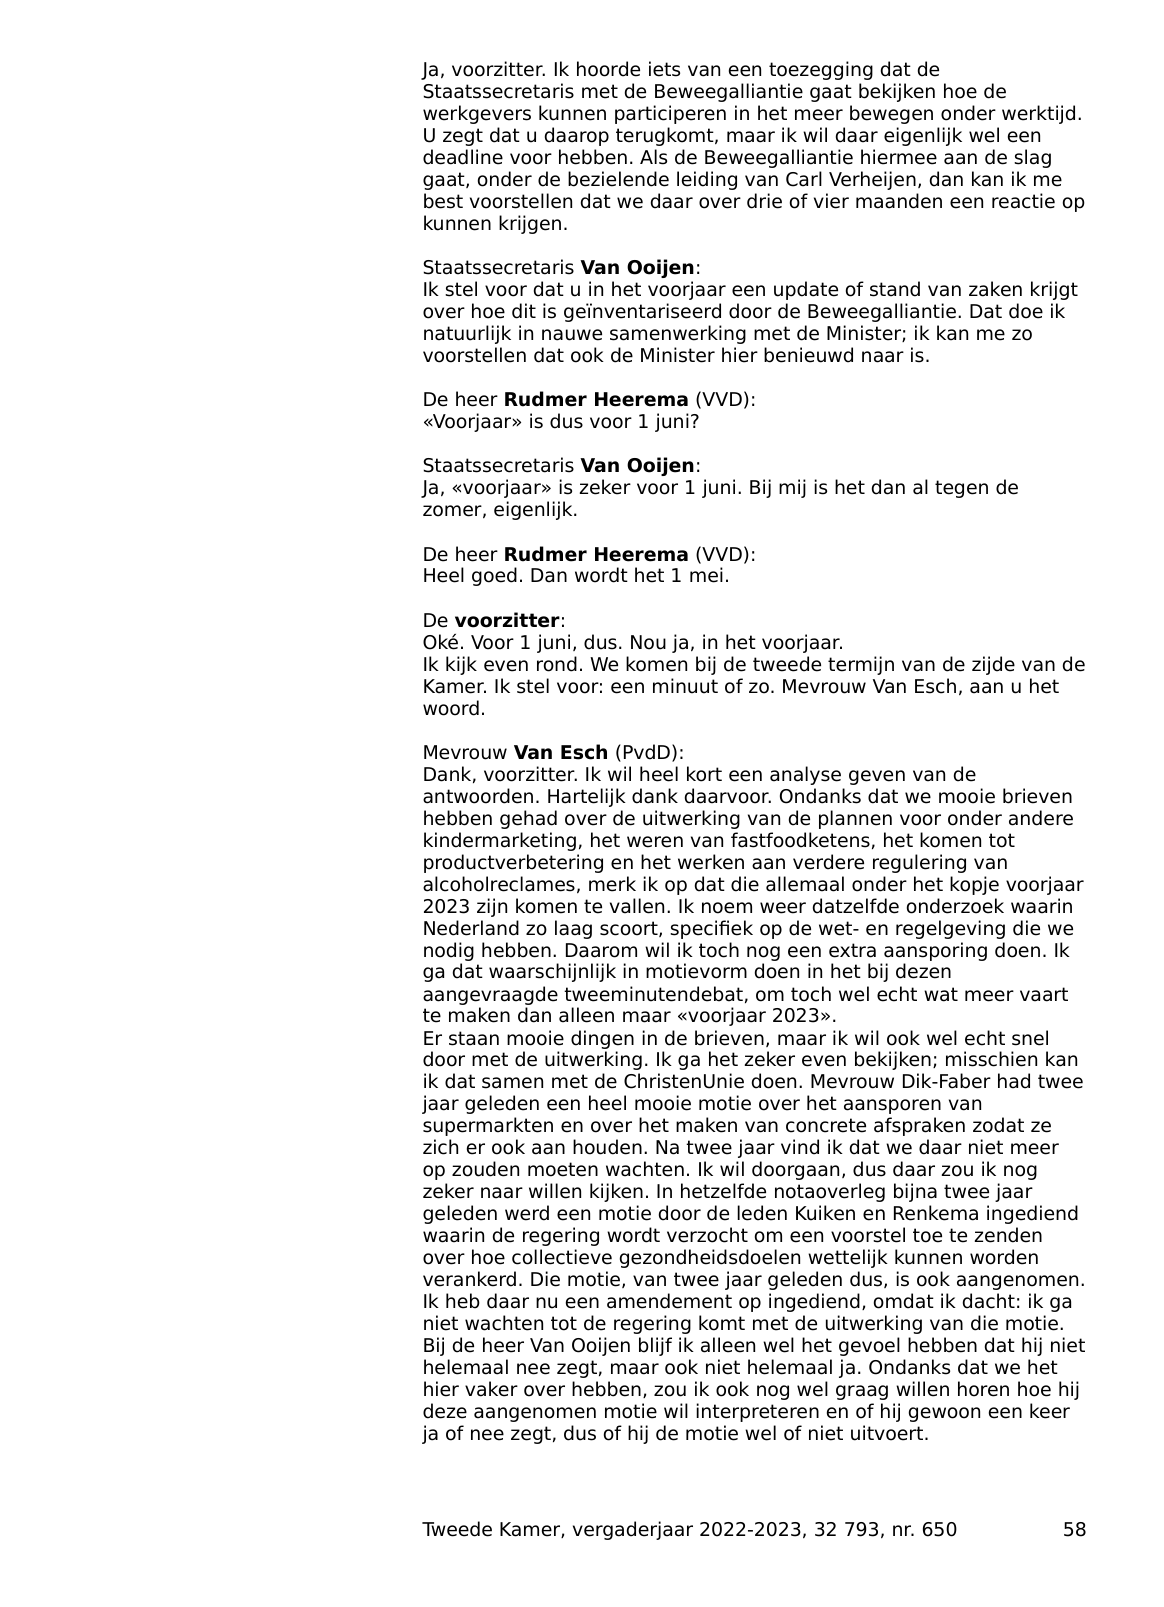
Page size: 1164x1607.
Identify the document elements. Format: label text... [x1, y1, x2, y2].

text Oké. Voor 1 juni, dus. Nou ja, in het voorjaar. [422, 632, 1087, 653]
text Staatssecretaris Van Ooijen: [422, 455, 1087, 477]
text De heer Rudmer Heerema (VVD): [422, 389, 1087, 411]
text Ik stel voor dat u in het voorjaar een update of stand van zaken krijgt over hoe dit is geïnventariseerd door de Beweegalliantie. Dat doe ik natuurlijk in nauwe samenwerking met de Minister; ik kan me zo voorstellen dat ook de Minister hier benieuwd naar is. [422, 279, 1087, 367]
text Ik kijk even rond. We komen bij de tweede termijn van de zijde van de Kamer. Ik stel voor: een minuut of zo. Mevrouw Van Esch, aan u het woord. [422, 653, 1087, 719]
text Ja, voorzitter. Ik hoorde iets van een toezegging dat de Staatssecretaris met de Beweegalliantie gaat bekijken hoe de werkgevers kunnen participeren in het meer bewegen onder werktijd. U zegt dat u daarop terugkomt, maar ik wil daar eigenlijk wel een deadline voor hebben. Als de Beweegalliantie hiermee aan de slag gaat, onder de bezielende leiding van Carl Verheijen, dan kan ik me best voorstellen dat we daar over drie of vier maanden een reactie op kunnen krijgen. [422, 59, 1087, 235]
text Er staan mooie dingen in de brieven, maar ik wil ook wel echt snel door met de uitwerking. Ik ga het zeker even bekijken; misschien kan ik dat samen met de ChristenUnie doen. Mevrouw Dik-Faber had twee jaar geleden een heel mooie motie over het aansporen van supermarkten en over het maken van concrete afspraken zodat ze zich er ook aan houden. Na twee jaar vind ik dat we daar niet meer op zouden moeten wachten. Ik wil doorgaan, dus daar zou ik nog zeker naar willen kijken. In hetzelfde notaoverleg bijna twee jaar geleden werd een motie door de leden Kuiken en Renkema ingediend waarin de regering wordt verzocht om een voorstel toe te zenden over hoe collectieve gezondheidsdoelen wettelijk kunnen worden verankerd. Die motie, van twee jaar geleden dus, is ook aangenomen. Ik heb daar nu een amendement op ingediend, omdat ik dacht: ik ga niet wachten tot de regering komt met de uitwerking van die motie. Bij de heer Van Ooijen blijf ik alleen wel het gevoel hebben dat hij niet helemaal nee zegt, maar ook niet helemaal ja. Ondanks dat we het hier vaker over hebben, zou ik ook nog wel graag willen horen hoe hij deze aangenomen motie wil interpreteren en of hij gewoon een keer ja of nee zegt, dus of hij de motie wel of niet uitvoert. [422, 1027, 1087, 1445]
text Ja, «voorjaar» is zeker voor 1 juni. Bij mij is het dan al tegen de zomer, eigenlijk. [422, 477, 1087, 521]
text Heel goed. Dan wordt het 1 mei. [422, 565, 1087, 587]
text De voorzitter: [422, 609, 1087, 632]
text Mevrouw Van Esch (PvdD): [422, 742, 1087, 764]
text De heer Rudmer Heerema (VVD): [422, 543, 1087, 565]
text Staatssecretaris Van Ooijen: [422, 257, 1087, 279]
text Dank, voorzitter. Ik wil heel kort een analyse geven van de antwoorden. Hartelijk dank daarvoor. Ondanks dat we mooie brieven hebben gehad over de uitwerking van de plannen voor onder andere kindermarketing, het weren van fastfoodketens, het komen tot productverbetering en het werken aan verdere regulering van alcoholreclames, merk ik op dat die allemaal onder het kopje voorjaar 2023 zijn komen te vallen. Ik noem weer datzelfde onderzoek waarin Nederland zo laag scoort, specifiek op de wet- en regelgeving die we nodig hebben. Daarom wil ik toch nog een extra aansporing doen. Ik ga dat waarschijnlijk in motievorm doen in het bij dezen aangevraagde tweeminutendebat, om toch wel echt wat meer vaart te maken dan alleen maar «voorjaar 2023». [422, 764, 1087, 1027]
text «Voorjaar» is dus voor 1 juni? [422, 411, 1087, 433]
